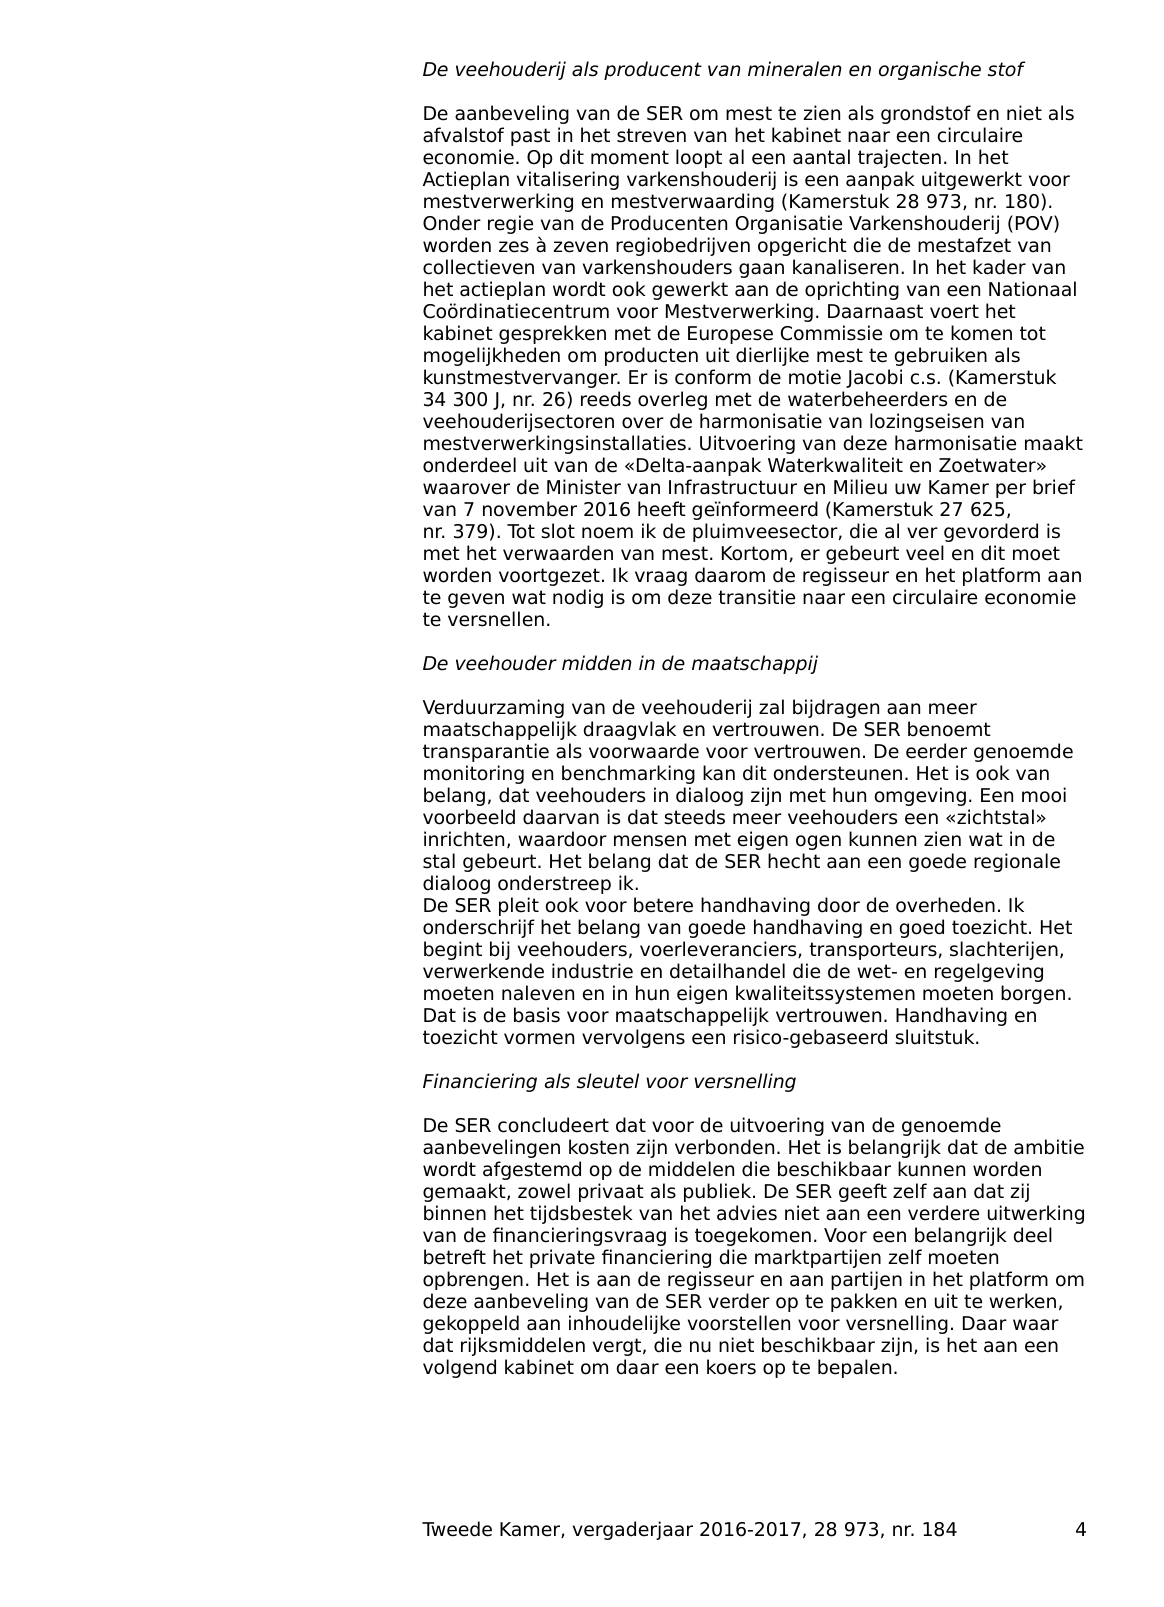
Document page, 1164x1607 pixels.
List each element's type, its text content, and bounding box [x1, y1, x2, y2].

subtitle De veehouder midden in de maatschappij [422, 653, 1087, 675]
text De aanbeveling van de SER om mest te zien als grondstof en niet als afvalstof past in het streven van het kabinet naar een circulaire economie. Op dit moment loopt al een aantal trajecten. In het Actieplan vitalisering varkenshouderij is een aanpak uitgewerkt voor mestverwerking en mestverwaarding (Kamerstuk 28 973, nr. 180). Onder regie van de Producenten Organisatie Varkenshouderij (POV) worden zes à zeven regiobedrijven opgericht die de mestafzet van collectieven van varkenshouders gaan kanaliseren. In het kader van het actieplan wordt ook gewerkt aan de oprichting van een Nationaal Coördinatiecentrum voor Mestverwerking. Daarnaast voert het kabinet gesprekken met de Europese Commissie om te komen tot mogelijkheden om producten uit dierlijke mest te gebruiken als kunstmestvervanger. Er is conform de motie Jacobi c.s. (Kamerstuk 34 300 J, nr. 26) reeds overleg met de waterbeheerders en de veehouderijsectoren over de harmonisatie van lozingseisen van mestverwerkingsinstallaties. Uitvoering van deze harmonisatie maakt onderdeel uit van de «Delta-aanpak Waterkwaliteit en Zoetwater» waarover de Minister van Infrastructuur en Milieu uw Kamer per brief van 7 november 2016 heeft geïnformeerd (Kamerstuk 27 625, nr. 379). Tot slot noem ik de pluimveesector, die al ver gevorderd is met het verwaarden van mest. Kortom, er gebeurt veel en dit moet worden voortgezet. Ik vraag daarom de regisseur en het platform aan te geven wat nodig is om deze transitie naar een circulaire economie te versnellen. [422, 103, 1087, 631]
text De SER pleit ook voor betere handhaving door de overheden. Ik onderschrijf het belang van goede handhaving en goed toezicht. Het begint bij veehouders, voerleveranciers, transporteurs, slachterijen, verwerkende industrie en detailhandel die de wet- en regelgeving moeten naleven en in hun eigen kwaliteitssystemen moeten borgen. Dat is de basis voor maatschappelijk vertrouwen. Handhaving en toezicht vormen vervolgens een risico-gebaseerd sluitstuk. [422, 895, 1087, 1049]
text De SER concludeert dat voor de uitvoering van de genoemde aanbevelingen kosten zijn verbonden. Het is belangrijk dat de ambitie wordt afgestemd op de middelen die beschikbaar kunnen worden gemaakt, zowel privaat als publiek. De SER geeft zelf aan dat zij binnen het tijdsbestek van het advies niet aan een verdere uitwerking van de financieringsvraag is toegekomen. Voor een belangrijk deel betreft het private financiering die marktpartijen zelf moeten opbrengen. Het is aan de regisseur en aan partijen in het platform om deze aanbeveling van de SER verder op te pakken en uit te werken, gekoppeld aan inhoudelijke voorstellen voor versnelling. Daar waar dat rijksmiddelen vergt, die nu niet beschikbaar zijn, is het aan een volgend kabinet om daar een koers op te bepalen. [422, 1115, 1087, 1379]
subtitle De veehouderij als producent van mineralen en organische stof [422, 59, 1087, 81]
subtitle Financiering als sleutel voor versnelling [422, 1071, 1087, 1093]
text Verduurzaming van de veehouderij zal bijdragen aan meer maatschappelijk draagvlak en vertrouwen. De SER benoemt transparantie als voorwaarde voor vertrouwen. De eerder genoemde monitoring en benchmarking kan dit ondersteunen. Het is ook van belang, dat veehouders in dialoog zijn met hun omgeving. Een mooi voorbeeld daarvan is dat steeds meer veehouders een «zichtstal» inrichten, waardoor mensen met eigen ogen kunnen zien wat in de stal gebeurt. Het belang dat de SER hecht aan een goede regionale dialoog onderstreep ik. [422, 697, 1087, 895]
